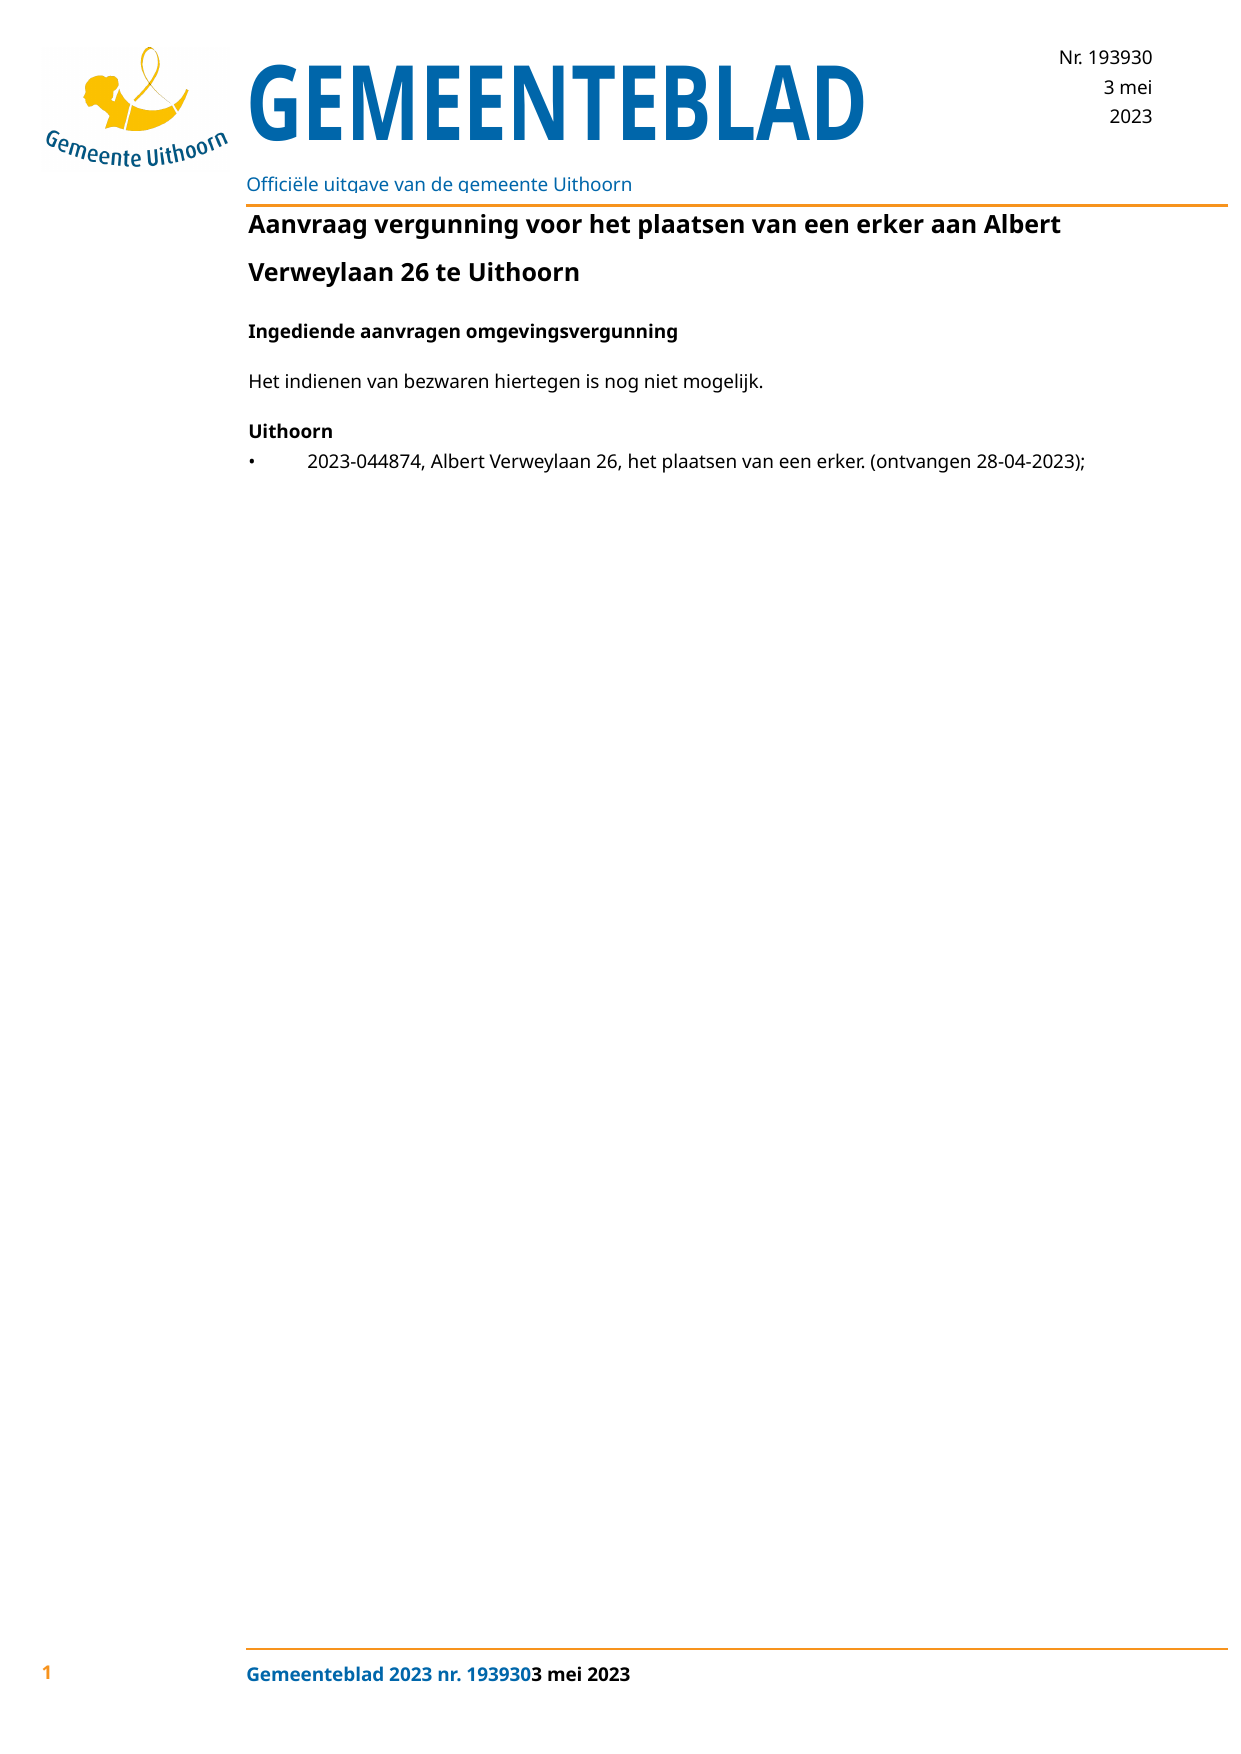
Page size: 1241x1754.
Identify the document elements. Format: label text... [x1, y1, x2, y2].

text Uithoorn [248, 419, 1152, 444]
list 2023-044874, Albert Verweylaan 26, het plaatsen van een erker. (ontvangen 28-04-2023); [248, 448, 1152, 474]
picture [41, 47, 231, 172]
text Ingediende aanvragen omgevingsvergunning [248, 318, 1152, 344]
text Het indienen van bezwaren hiertegen is nog niet mogelijk. [248, 368, 1152, 394]
text Aanvraag vergunning voor het plaatsen van een erker aan Albert Verweylaan 26 te Uithoorn [248, 207, 1152, 288]
